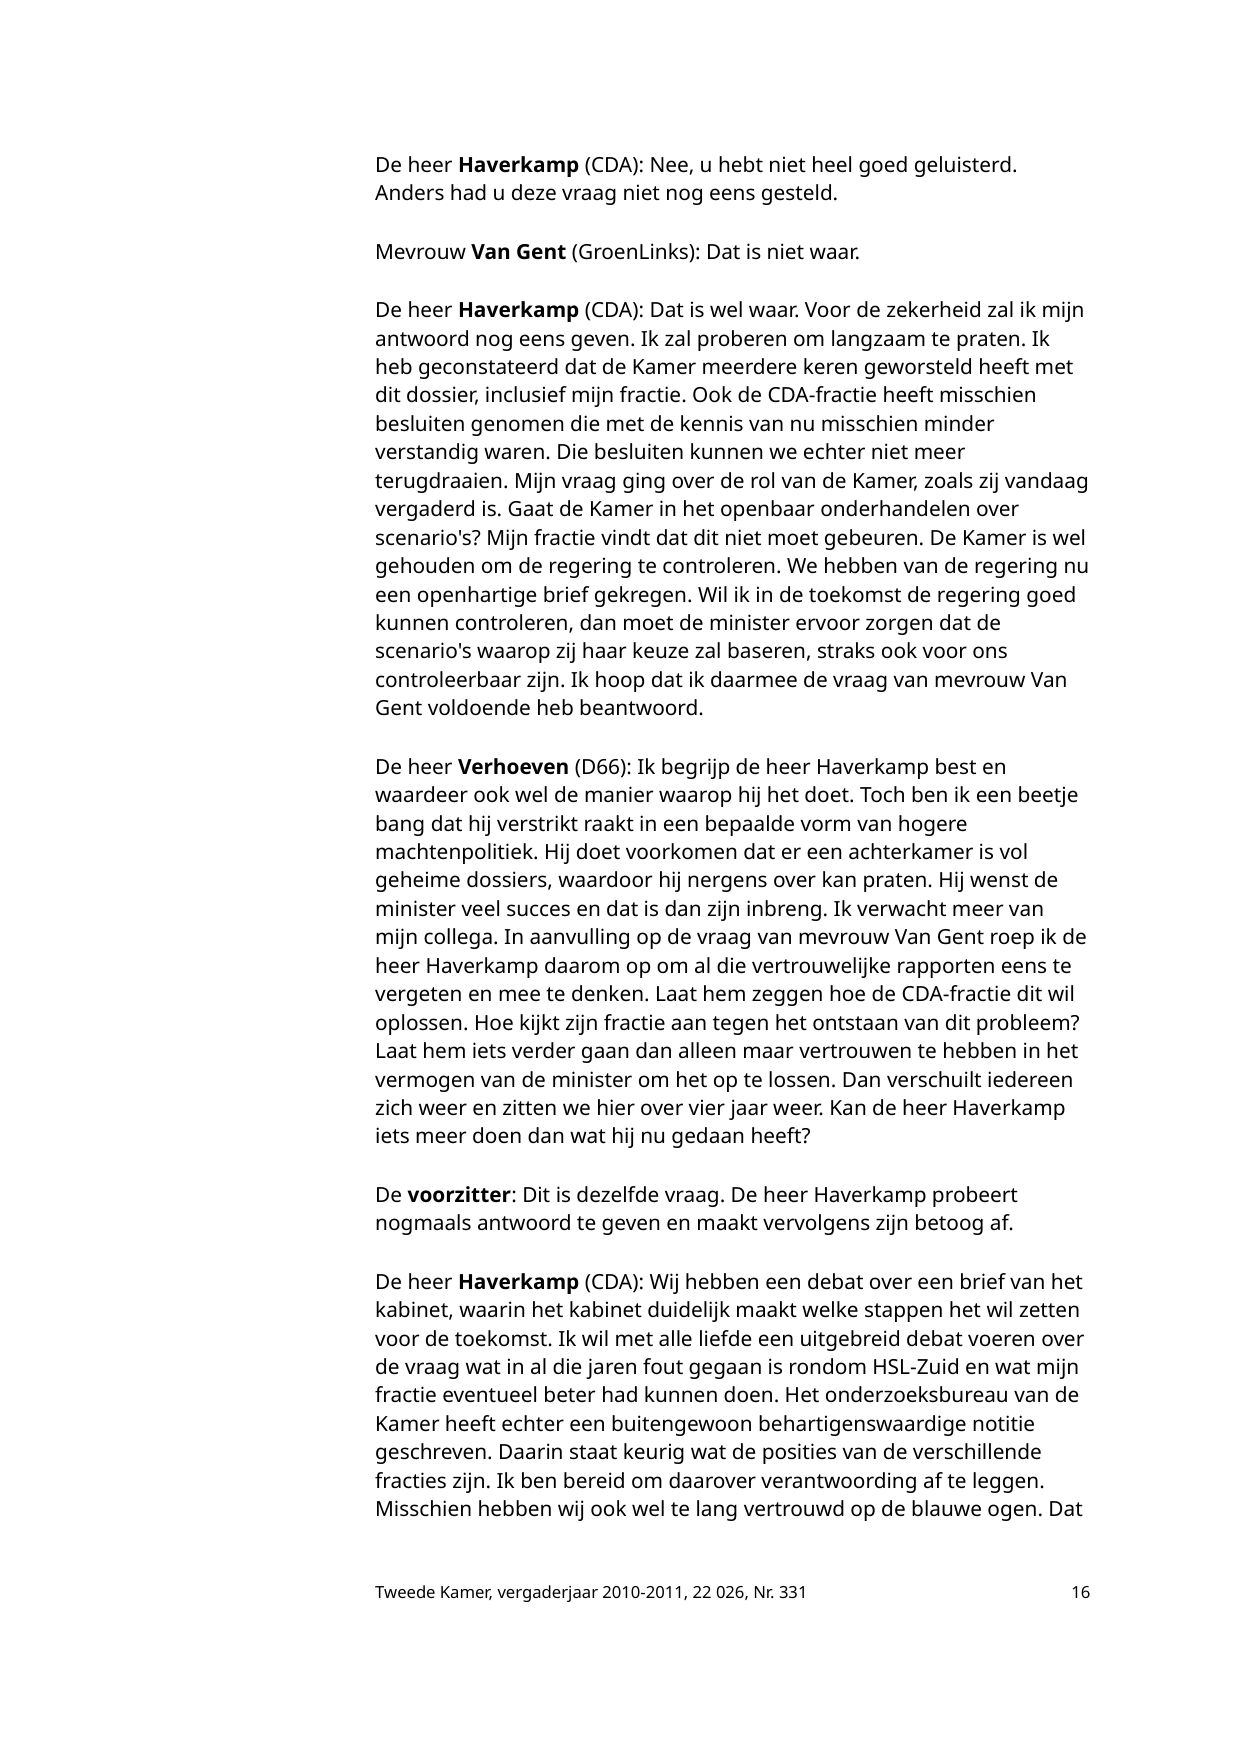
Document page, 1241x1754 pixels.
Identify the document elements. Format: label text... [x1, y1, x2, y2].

text De heer Haverkamp (CDA): Nee, u hebt niet heel goed geluisterd. Anders had u deze vraag niet nog eens gesteld. [375, 150, 1090, 207]
text De voorzitter: Dit is dezelfde vraag. De heer Haverkamp probeert nogmaals antwoord te geven en maakt vervolgens zijn betoog af. [375, 1180, 1090, 1237]
text De heer Haverkamp (CDA): Dat is wel waar. Voor de zekerheid zal ik mijn antwoord nog eens geven. Ik zal proberen om langzaam te praten. Ik heb geconstateerd dat de Kamer meerdere keren geworsteld heeft met dit dossier, inclusief mijn fractie. Ook de CDA-fractie heeft misschien besluiten genomen die met de kennis van nu misschien minder verstandig waren. Die besluiten kunnen we echter niet meer terugdraaien. Mijn vraag ging over de rol van de Kamer, zoals zij vandaag vergaderd is. Gaat de Kamer in het openbaar onderhandelen over scenario's? Mijn fractie vindt dat dit niet moet gebeuren. De Kamer is wel gehouden om de regering te controleren. We hebben van de regering nu een openhartige brief gekregen. Wil ik in de toekomst de regering goed kunnen controleren, dan moet de minister ervoor zorgen dat de scenario's waarop zij haar keuze zal baseren, straks ook voor ons controleerbaar zijn. Ik hoop dat ik daarmee de vraag van mevrouw Van Gent voldoende heb beantwoord. [375, 295, 1090, 722]
text De heer Haverkamp (CDA): Wij hebben een debat over een brief van het kabinet, waarin het kabinet duidelijk maakt welke stappen het wil zetten voor de toekomst. Ik wil met alle liefde een uitgebreid debat voeren over de vraag wat in al die jaren fout gegaan is rondom HSL-Zuid en wat mijn fractie eventueel beter had kunnen doen. Het onderzoeksbureau van de Kamer heeft echter een buitengewoon behartigenswaardige notitie geschreven. Daarin staat keurig wat de posities van de verschillende fracties zijn. Ik ben bereid om daarover verantwoording af te leggen. Misschien hebben wij ook wel te lang vertrouwd op de blauwe ogen. Dat [375, 1267, 1090, 1523]
text De heer Verhoeven (D66): Ik begrijp de heer Haverkamp best en waardeer ook wel de manier waarop hij het doet. Toch ben ik een beetje bang dat hij verstrikt raakt in een bepaalde vorm van hogere machtenpolitiek. Hij doet voorkomen dat er een achterkamer is vol geheime dossiers, waardoor hij nergens over kan praten. Hij wenst de minister veel succes en dat is dan zijn inbreng. Ik verwacht meer van mijn collega. In aanvulling op de vraag van mevrouw Van Gent roep ik de heer Haverkamp daarom op om al die vertrouwelijke rapporten eens te vergeten en mee te denken. Laat hem zeggen hoe de CDA-fractie dit wil oplossen. Hoe kijkt zijn fractie aan tegen het ontstaan van dit probleem? Laat hem iets verder gaan dan alleen maar vertrouwen te hebben in het vermogen van de minister om het op te lossen. Dan verschuilt iedereen zich weer en zitten we hier over vier jaar weer. Kan de heer Haverkamp iets meer doen dan wat hij nu gedaan heeft? [375, 752, 1090, 1150]
text Mevrouw Van Gent (GroenLinks): Dat is niet waar. [375, 237, 1090, 265]
